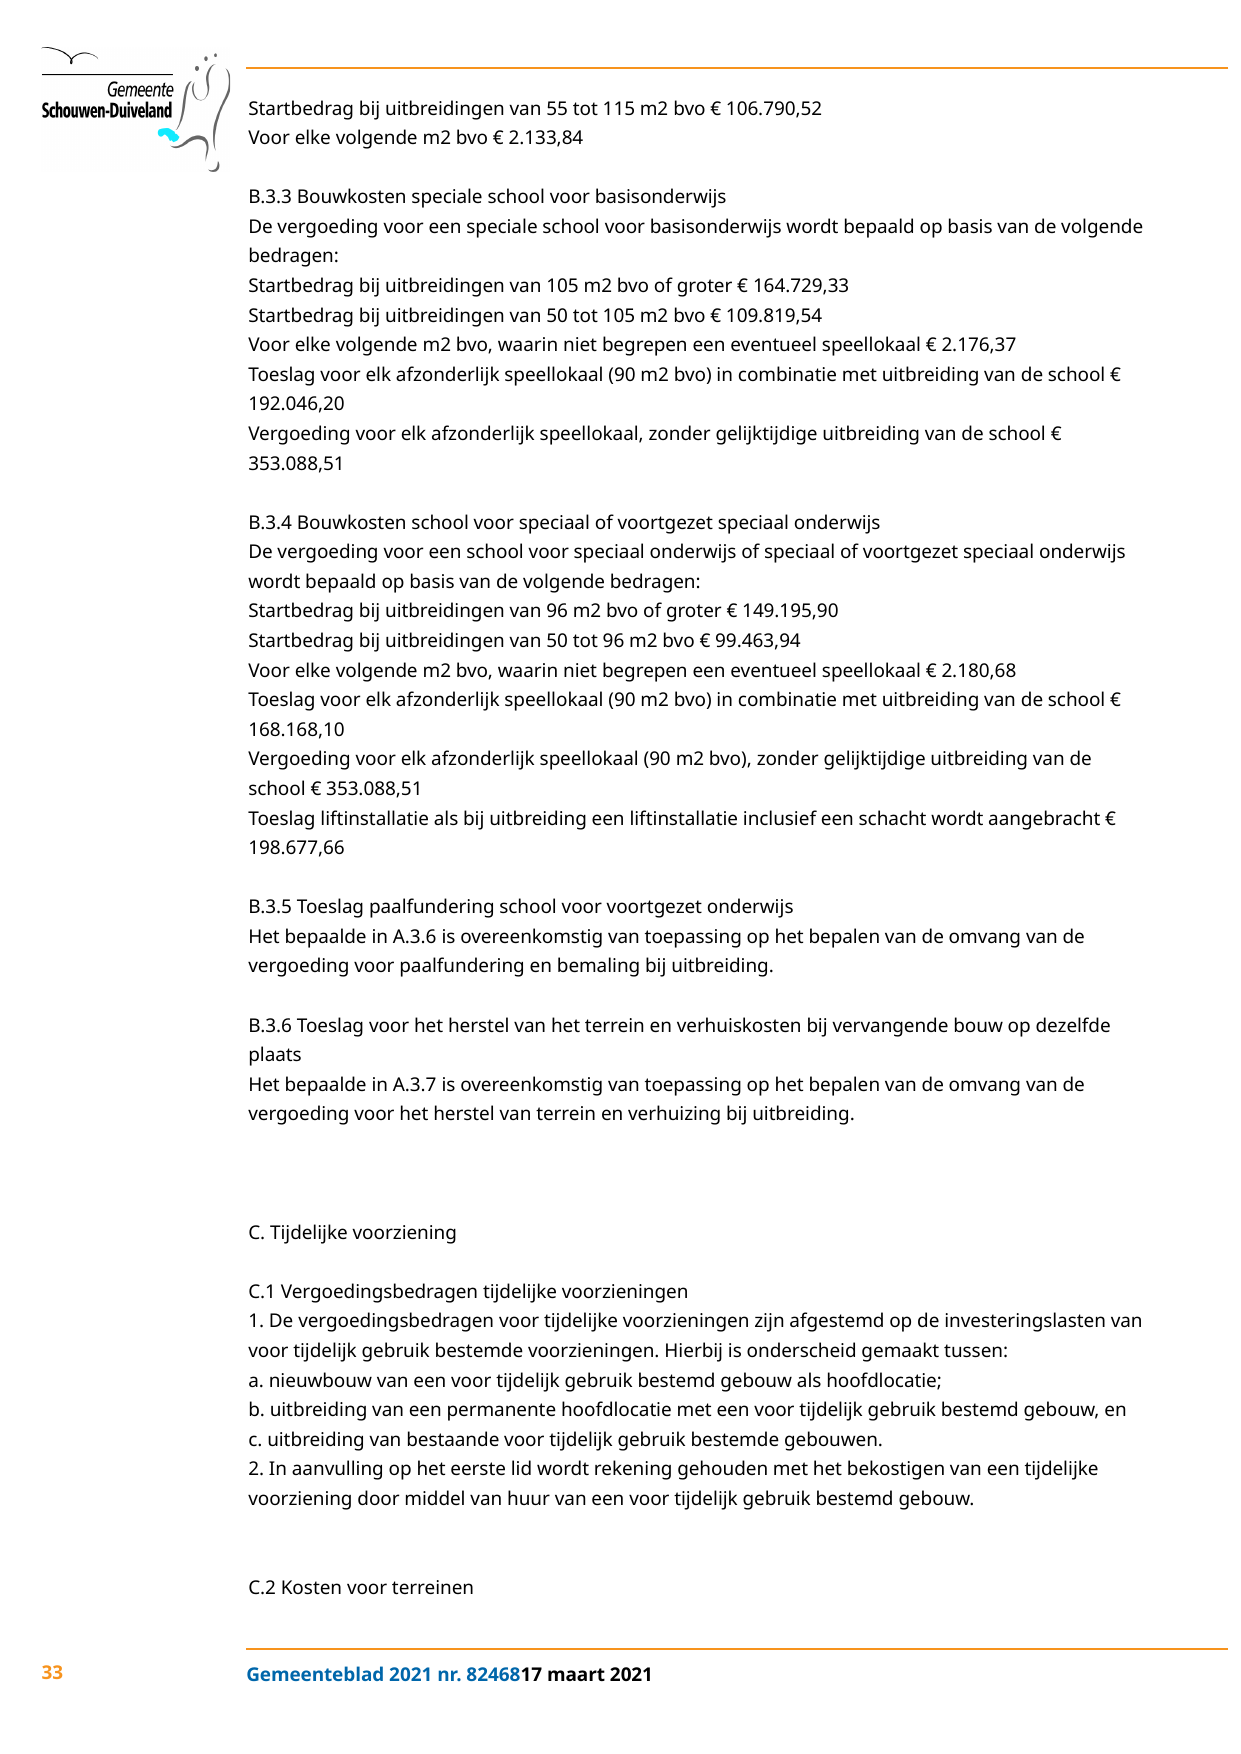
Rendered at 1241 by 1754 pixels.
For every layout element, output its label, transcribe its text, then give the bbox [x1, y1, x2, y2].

text De vergoeding voor een school voor speciaal onderwijs of speciaal of voortgezet speciaal onderwijs wordt bepaald op basis van de volgende bedragen: [248, 538, 1152, 594]
text Vergoeding voor elk afzonderlijk speellokaal (90 m2 bvo), zonder gelijktijdige uitbreiding van de school € 353.088,51 [248, 746, 1152, 801]
text Voor elke volgende m2 bvo € 2.133,84 [248, 124, 1152, 150]
text b. uitbreiding van een permanente hoofdlocatie met een voor tijdelijk gebruik bestemd gebouw, en [248, 1396, 1152, 1422]
text c. uitbreiding van bestaande voor tijdelijk gebruik bestemde gebouwen. [248, 1426, 1152, 1452]
text C. Tijdelijke voorziening [248, 1219, 1152, 1245]
text De vergoeding voor een speciale school voor basisonderwijs wordt bepaald op basis van de volgende bedragen: [248, 213, 1152, 268]
text Startbedrag bij uitbreidingen van 50 tot 96 m2 bvo € 99.463,94 [248, 627, 1152, 653]
text Voor elke volgende m2 bvo, waarin niet begrepen een eventueel speellokaal € 2.176,37 [248, 331, 1152, 357]
text 2. In aanvulling op het eerste lid wordt rekening gehouden met het bekostigen van een tijdelijke voorziening door middel van huur van een voor tijdelijk gebruik bestemd gebouw. [248, 1456, 1152, 1511]
picture [41, 47, 231, 172]
text Startbedrag bij uitbreidingen van 55 tot 115 m2 bvo € 106.790,52 [248, 95, 1152, 121]
text Vergoeding voor elk afzonderlijk speellokaal, zonder gelijktijdige uitbreiding van de school € 353.088,51 [248, 420, 1152, 476]
text Het bepaalde in A.3.6 is overeenkomstig van toepassing op het bepalen van de omvang van de vergoeding voor paalfundering en bemaling bij uitbreiding. [248, 923, 1152, 978]
text C.2 Kosten voor terreinen [248, 1574, 1152, 1600]
text Toeslag liftinstallatie als bij uitbreiding een liftinstallatie inclusief een schacht wordt aangebracht € 198.677,66 [248, 805, 1152, 860]
text Het bepaalde in A.3.7 is overeenkomstig van toepassing op het bepalen van de omvang van de vergoeding voor het herstel van terrein en verhuizing bij uitbreiding. [248, 1071, 1152, 1126]
text Startbedrag bij uitbreidingen van 50 tot 105 m2 bvo € 109.819,54 [248, 302, 1152, 328]
text B.3.6 Toeslag voor het herstel van het terrein en verhuiskosten bij vervangende bouw op dezelfde plaats [248, 1012, 1152, 1067]
text Toeslag voor elk afzonderlijk speellokaal (90 m2 bvo) in combinatie met uitbreiding van de school € 168.168,10 [248, 686, 1152, 742]
text a. nieuwbouw van een voor tijdelijk gebruik bestemd gebouw als hoofdlocatie; [248, 1367, 1152, 1393]
text B.3.5 Toeslag paalfundering school voor voortgezet onderwijs [248, 893, 1152, 919]
text Startbedrag bij uitbreidingen van 96 m2 bvo of groter € 149.195,90 [248, 598, 1152, 623]
text 1. De vergoedingsbedragen voor tijdelijke voorzieningen zijn afgestemd op de investeringslasten van voor tijdelijk gebruik bestemde voorzieningen. Hierbij is onderscheid gemaakt tussen: [248, 1308, 1152, 1363]
text B.3.4 Bouwkosten school voor speciaal of voortgezet speciaal onderwijs [248, 509, 1152, 535]
text C.1 Vergoedingsbedragen tijdelijke voorzieningen [248, 1278, 1152, 1304]
text B.3.3 Bouwkosten speciale school voor basisonderwijs [248, 183, 1152, 209]
text Toeslag voor elk afzonderlijk speellokaal (90 m2 bvo) in combinatie met uitbreiding van de school € 192.046,20 [248, 361, 1152, 416]
text Voor elke volgende m2 bvo, waarin niet begrepen een eventueel speellokaal € 2.180,68 [248, 657, 1152, 683]
text Startbedrag bij uitbreidingen van 105 m2 bvo of groter € 164.729,33 [248, 272, 1152, 298]
